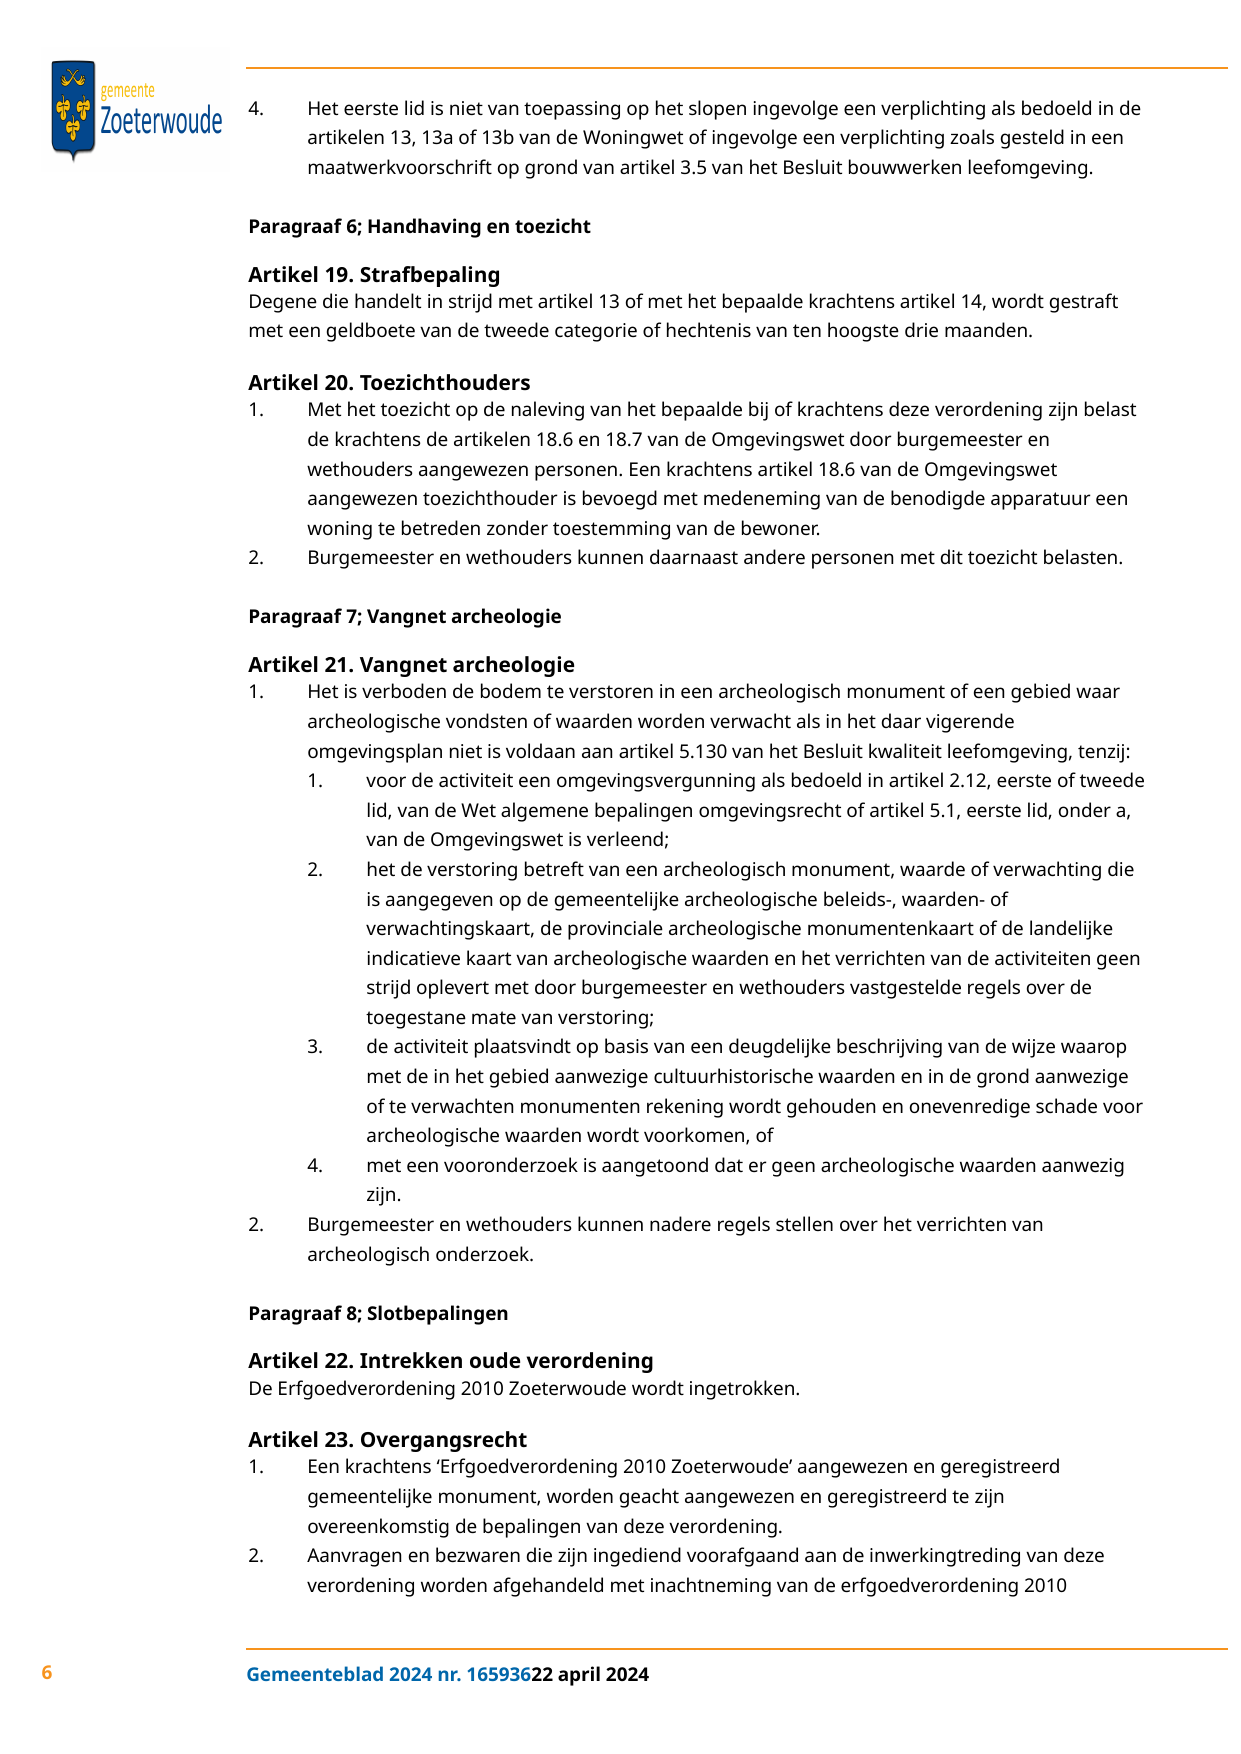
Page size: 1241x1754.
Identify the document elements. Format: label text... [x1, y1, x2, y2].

list Het is verboden de bodem te verstoren in een archeologisch monument of een gebied waar archeologische vondsten of waarden worden verwacht als in het daar vigerende omgevingsplan niet is voldaan aan artikel 5.130 van het Besluit kwaliteit leefomgeving, tenzij: [248, 679, 1152, 763]
text Artikel 20. Toezichthouders [248, 368, 1152, 397]
list Burgemeester en wethouders kunnen daarnaast andere personen met dit toezicht belasten. [248, 544, 1152, 570]
text Artikel 19. Strafbepaling [248, 260, 1152, 288]
text De Erfgoedverordening 2010 Zoeterwoude wordt ingetrokken. [248, 1375, 1152, 1401]
list Het eerste lid is niet van toepassing op het slopen ingevolge een verplichting als bedoeld in de artikelen 13, 13a of 13b van de Woningwet of ingevolge een verplichting zoals gesteld in een maatwerkvoorschrift op grond van artikel 3.5 van het Besluit bouwwerken leefomgeving. [248, 95, 1152, 180]
text Paragraaf 7; Vangnet archeologie [248, 604, 1152, 629]
picture [41, 47, 231, 172]
text Paragraaf 6; Handhaving en toezicht [248, 213, 1152, 239]
text Degene die handelt in strijd met artikel 13 of met het bepaalde krachtens artikel 14, wordt gestraft met een geldboete van de tweede categorie of hechtenis van ten hoogste drie maanden. [248, 288, 1152, 343]
list Burgemeester en wethouders kunnen nadere regels stellen over het verrichten van archeologisch onderzoek. [248, 1211, 1152, 1266]
list Met het toezicht op de naleving van het bepaalde bij of krachtens deze verordening zijn belast de krachtens de artikelen 18.6 en 18.7 van de Omgevingswet door burgemeester en wethouders aangewezen personen. Een krachtens artikel 18.6 van de Omgevingswet aangewezen toezichthouder is bevoegd met medeneming van de benodigde apparatuur een woning te betreden zonder toestemming van de bewoner. [248, 397, 1152, 541]
list het de verstoring betreft van een archeologisch monument, waarde of verwachting die is aangegeven op de gemeentelijke archeologische beleids-, waarden- of verwachtingskaart, de provinciale archeologische monumentenkaart of de landelijke indicatieve kaart van archeologische waarden en het verrichten van de activiteiten geen strijd oplevert met door burgemeester en wethouders vastgestelde regels over de toegestane mate van verstoring; [307, 856, 1152, 1030]
list de activiteit plaatsvindt op basis van een deugdelijke beschrijving van de wijze waarop met de in het gebied aanwezige cultuurhistorische waarden en in de grond aanwezige of te verwachten monumenten rekening wordt gehouden en onevenredige schade voor archeologische waarden wordt voorkomen, of [307, 1034, 1152, 1148]
list Een krachtens ‘Erfgoedverordening 2010 Zoeterwoude’ aangewezen en geregistreerd gemeentelijke monument, worden geacht aangewezen en geregistreerd te zijn overeenkomstig de bepalingen van deze verordening. [248, 1454, 1152, 1539]
text Artikel 23. Overgangsrecht [248, 1425, 1152, 1454]
text Artikel 21. Vangnet archeologie [248, 650, 1152, 679]
list Aanvragen en bezwaren die zijn ingediend voorafgaand aan de inwerkingtreding van deze verordening worden afgehandeld met inachtneming van de erfgoedverordening 2010 [248, 1542, 1152, 1598]
list voor de activiteit een omgevingsvergunning als bedoeld in artikel 2.12, eerste of tweede lid, van de Wet algemene bepalingen omgevingsrecht of artikel 5.1, eerste lid, onder a, van de Omgevingswet is verleend; [307, 767, 1152, 852]
text Paragraaf 8; Slotbepalingen [248, 1300, 1152, 1326]
text Artikel 22. Intrekken oude verordening [248, 1346, 1152, 1375]
list met een vooronderzoek is aangetoond dat er geen archeologische waarden aanwezig zijn. [307, 1152, 1152, 1207]
